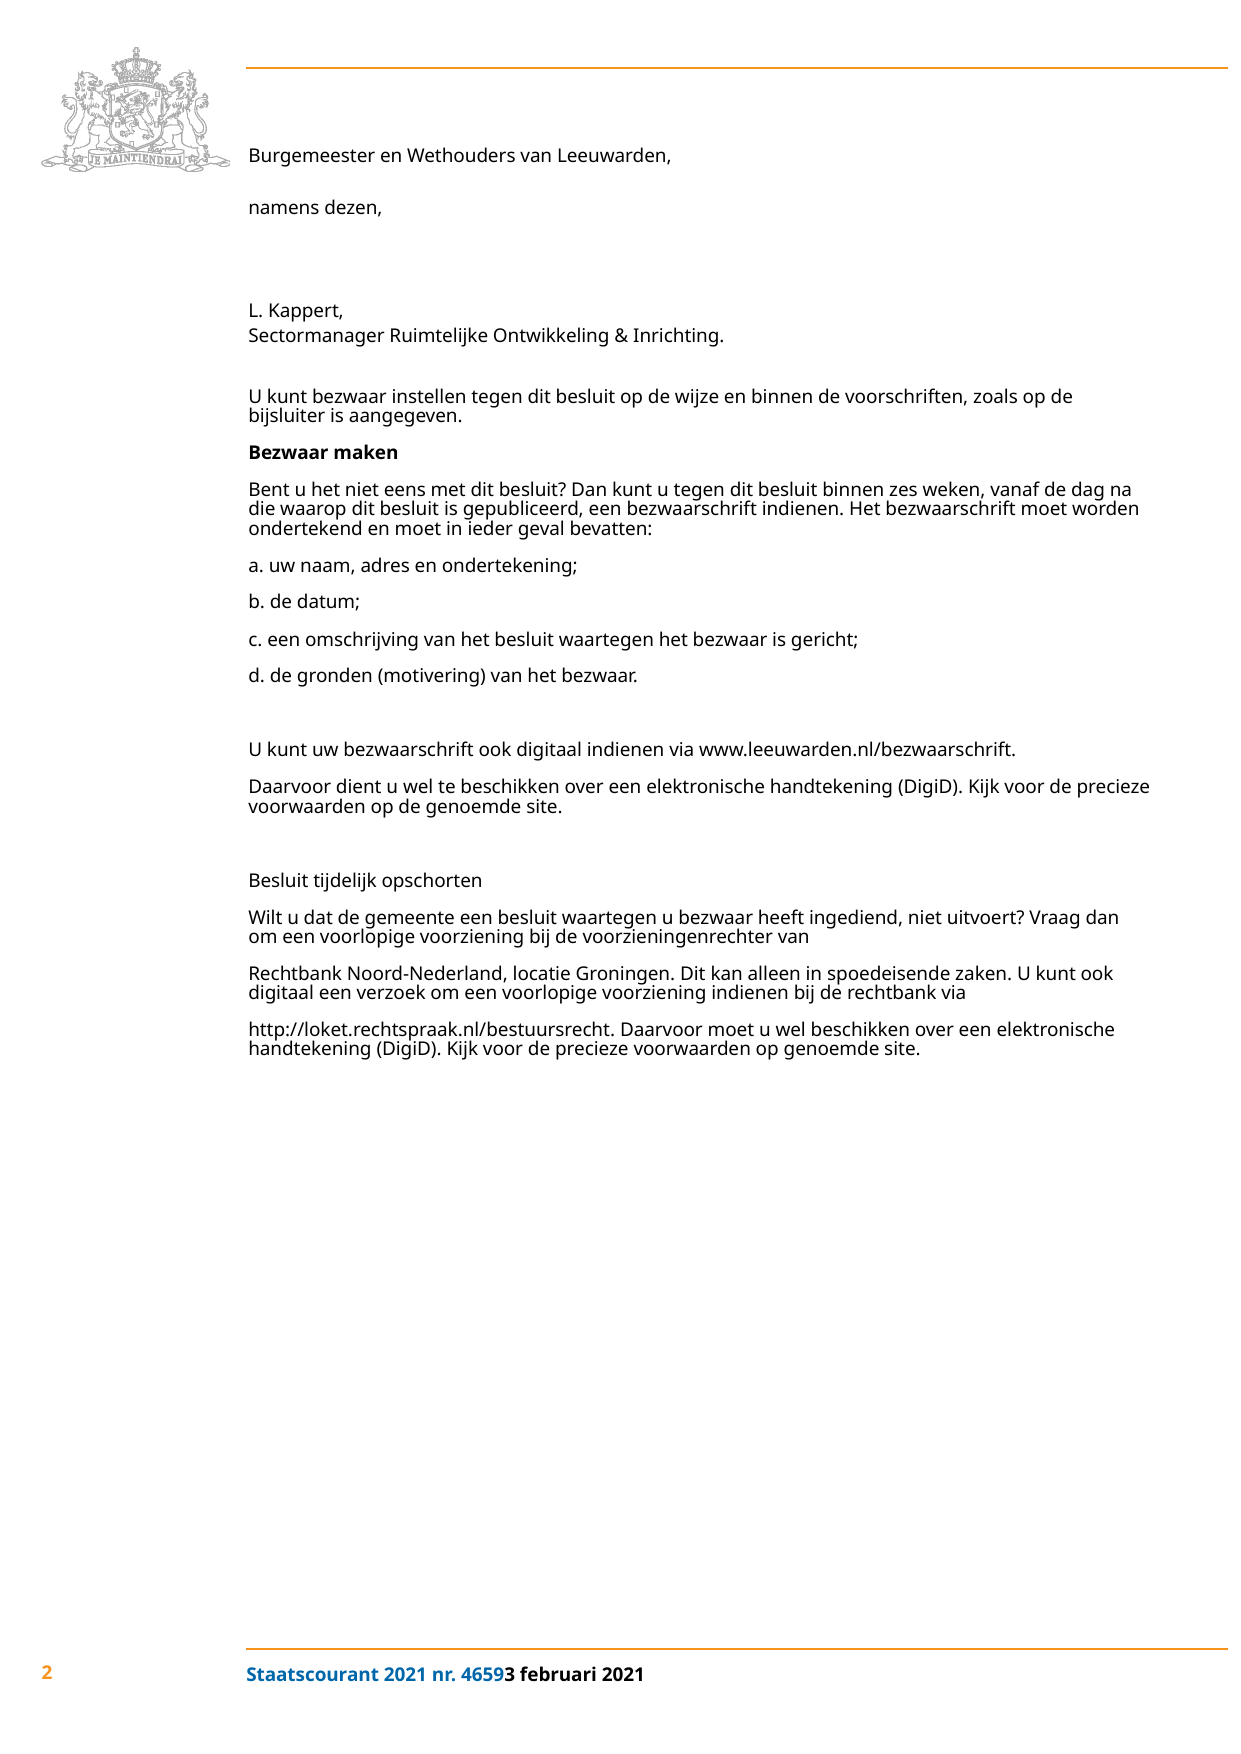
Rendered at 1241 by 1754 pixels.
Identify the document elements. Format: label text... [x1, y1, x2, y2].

text b. de datum; [248, 593, 1152, 613]
text Besluit tijdelijk opschorten [248, 872, 1152, 891]
text Wilt u dat de gemeente een besluit waartegen u bezwaar heeft ingediend, niet uitvoert? Vraag dan om een voorlopige voorziening bij de voorzieningenrechter van [248, 909, 1152, 947]
text http://loket.rechtspraak.nl/bestuursrecht. Daarvoor moet u wel beschikken over een elektronische handtekening (DigiD). Kijk voor de precieze voorwaarden op genoemde site. [248, 1021, 1152, 1060]
text Daarvoor dient u wel te beschikken over een elektronische handtekening (DigiD). Kijk voor de precieze voorwaarden op de genoemde site. [248, 778, 1152, 817]
text c. een omschrijving van het besluit waartegen het bezwaar is gericht; [248, 631, 1152, 650]
text U kunt bezwaar instellen tegen dit besluit op de wijze en binnen de voorschriften, zoals op de bijsluiter is aangegeven. [248, 388, 1152, 426]
text Burgemeester en Wethouders van Leeuwarden, [248, 143, 1152, 168]
text namens dezen, [248, 194, 1152, 220]
text L. Kappert, [248, 297, 1152, 323]
text a. uw naam, adres en ondertekening; [248, 557, 1152, 576]
text U kunt uw bezwaarschrift ook digitaal indienen via www.leeuwarden.nl/bezwaarschrift. [248, 741, 1152, 761]
picture [41, 47, 231, 172]
text d. de gronden (motivering) van het bezwaar. [248, 667, 1152, 687]
text Bezwaar maken [248, 444, 1152, 463]
text Bent u het niet eens met dit besluit? Dan kunt u tegen dit besluit binnen zes weken, vanaf de dag na die waarop dit besluit is gepubliceerd, een bezwaarschrift indienen. Het bezwaarschrift moet worden ondertekend en moet in ieder geval bevatten: [248, 481, 1152, 539]
text Sectormanager Ruimtelijke Ontwikkeling & Inrichting. [248, 323, 1152, 348]
text Rechtbank Noord-Nederland, locatie Groningen. Dit kan alleen in spoedeisende zaken. U kunt ook digitaal een verzoek om een voorlopige voorziening indienen bij de rechtbank via [248, 965, 1152, 1003]
